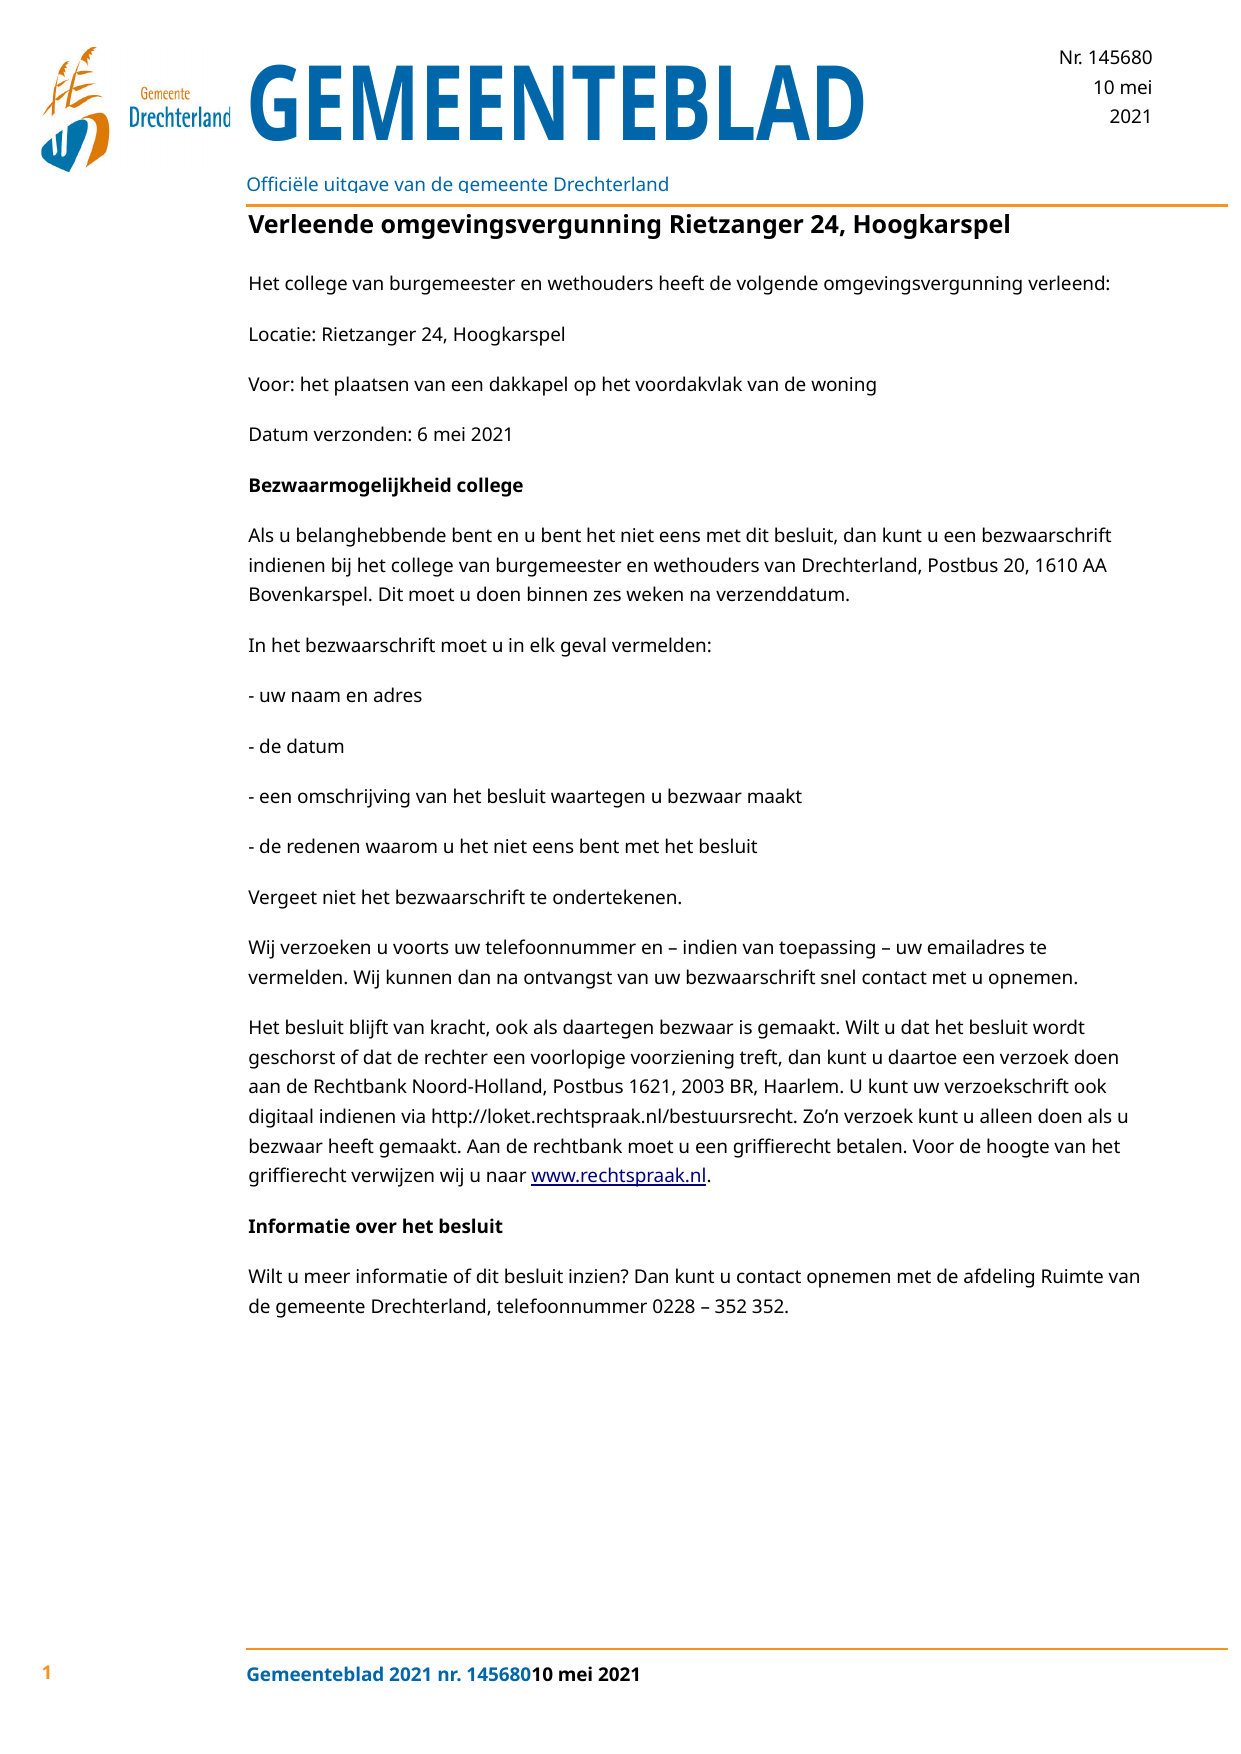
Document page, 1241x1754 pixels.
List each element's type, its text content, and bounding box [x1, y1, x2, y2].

text Informatie over het besluit [248, 1213, 1152, 1238]
text - de datum [248, 733, 1152, 758]
text Wij verzoeken u voorts uw telefoonnummer en – indien van toepassing – uw emailadres te vermelden. Wij kunnen dan na ontvangst van uw bezwaarschrift snel contact met u opnemen. [248, 934, 1152, 990]
text Wilt u meer informatie of dit besluit inzien? Dan kunt u contact opnemen met de afdeling Ruimte van de gemeente Drechterland, telefoonnummer 0228 – 352 352. [248, 1263, 1152, 1318]
text Locatie: Rietzanger 24, Hoogkarspel [248, 321, 1152, 346]
picture [226, 115, 231, 124]
text In het bezwaarschrift moet u in elk geval vermelden: [248, 632, 1152, 658]
text Het besluit blijft van kracht, ook als daartegen bezwaar is gemaakt. Wilt u dat het besluit wordt geschorst of dat de rechter een voorlopige voorziening treft, dan kunt u daartoe een verzoek doen aan de Rechtbank Noord-Holland, Postbus 1621, 2003 BR, Haarlem. U kunt uw verzoekschrift ook digitaal indienen via http://loket.rechtspraak.nl/bestuursrecht. Zo’n verzoek kunt u alleen doen als u bezwaar heeft gemaakt. Aan de rechtbank moet u een griffierecht betalen. Voor de hoogte van het griffierecht verwijzen wij u naar www.rechtspraak.nl. [248, 1014, 1152, 1188]
text Vergeet niet het bezwaarschrift te ondertekenen. [248, 884, 1152, 910]
text - een omschrijving van het besluit waartegen u bezwaar maakt [248, 783, 1152, 809]
text Voor: het plaatsen van een dakkapel op het voordakvlak van de woning [248, 371, 1152, 397]
text Het college van burgemeester en wethouders heeft de volgende omgevingsvergunning verleend: [248, 270, 1152, 296]
text Verleende omgevingsvergunning Rietzanger 24, Hoogkarspel [248, 207, 1152, 241]
text Datum verzonden: 6 mei 2021 [248, 422, 1152, 447]
text Bezwaarmogelijkheid college [248, 472, 1152, 498]
picture [41, 158, 64, 172]
picture [41, 47, 231, 172]
text - uw naam en adres [248, 682, 1152, 708]
text - de redenen waarom u het niet eens bent met het besluit [248, 834, 1152, 859]
text Als u belanghebbende bent en u bent het niet eens met dit besluit, dan kunt u een bezwaarschrift indienen bij het college van burgemeester en wethouders van Drechterland, Postbus 20, 1610 AA Bovenkarspel. Dit moet u doen binnen zes weken na verzenddatum. [248, 522, 1152, 607]
